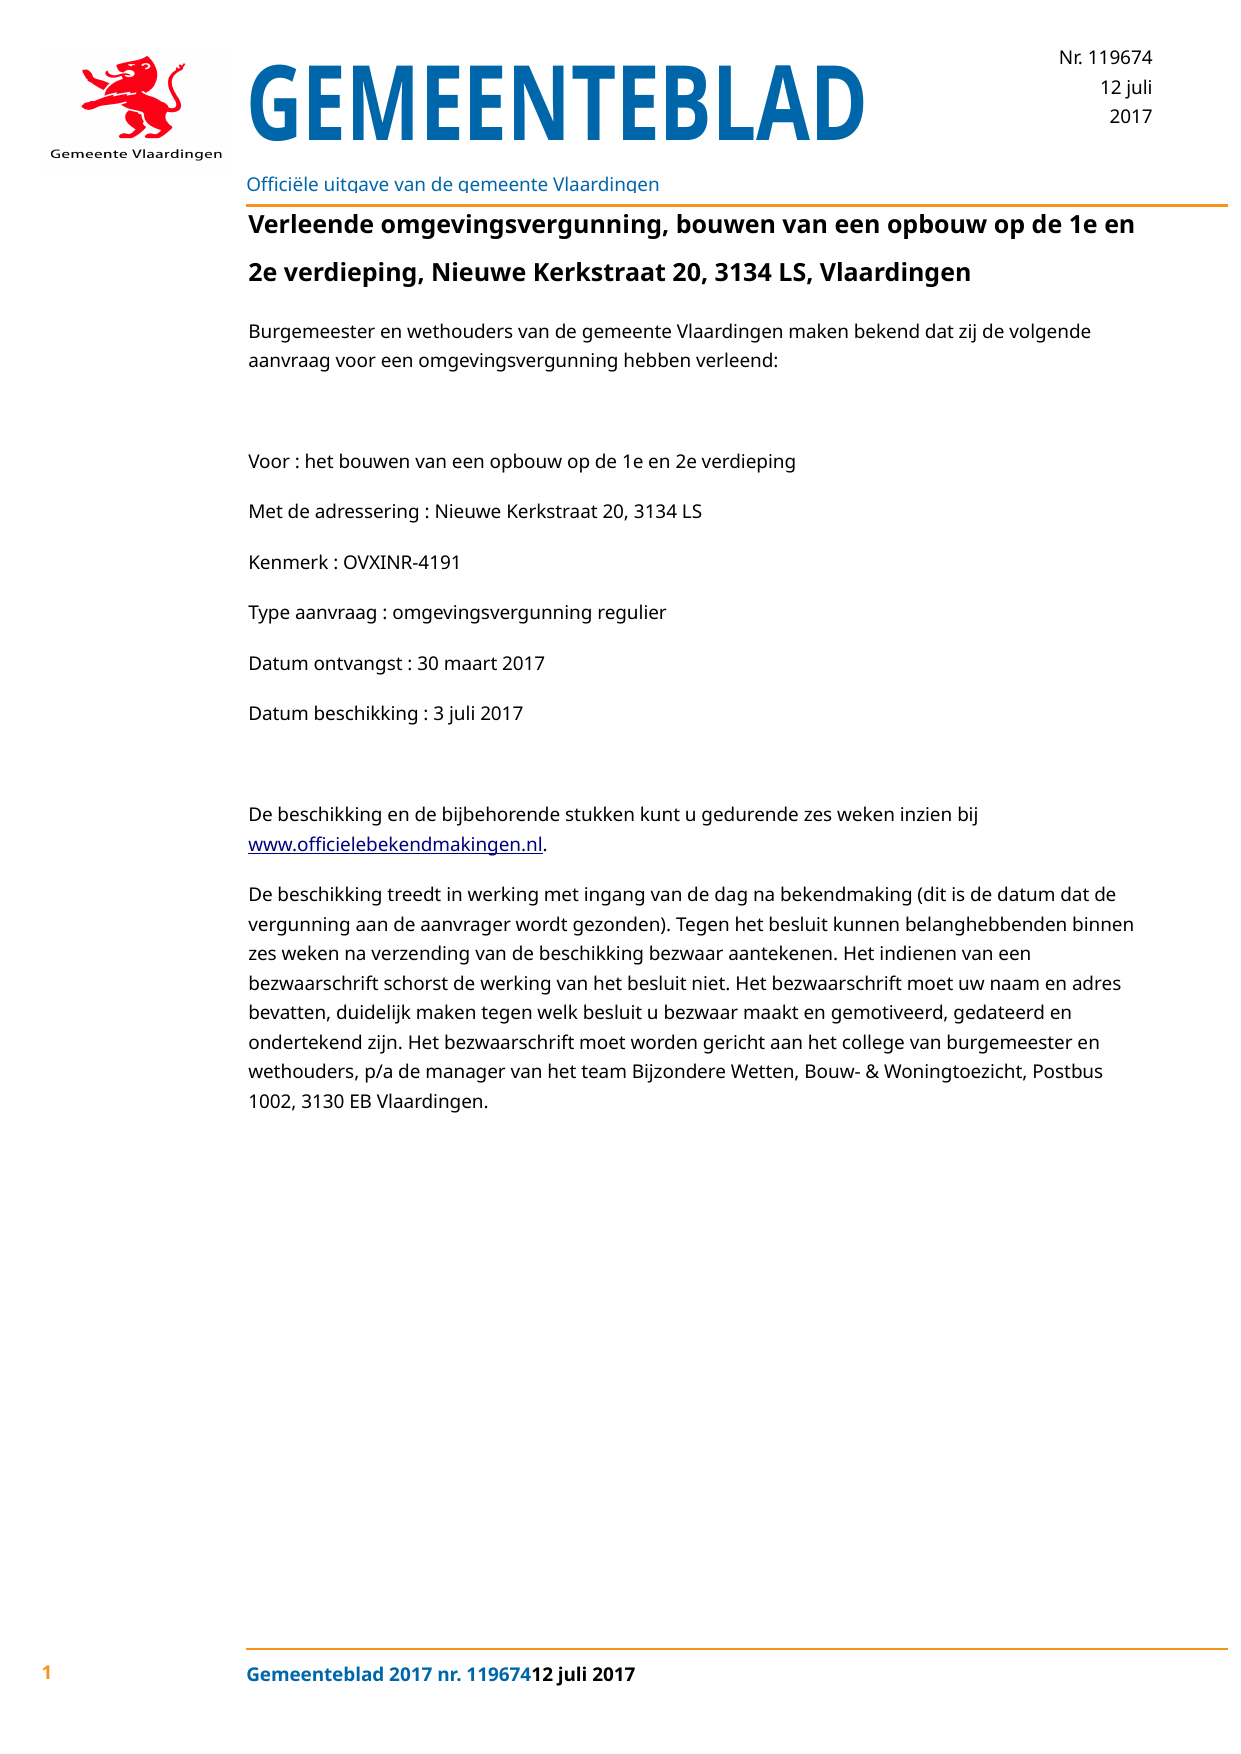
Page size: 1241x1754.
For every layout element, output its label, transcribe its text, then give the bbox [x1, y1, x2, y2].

text Burgemeester en wethouders van de gemeente Vlaardingen maken bekend dat zij de volgende aanvraag voor een omgevingsvergunning hebben verleend: [248, 318, 1152, 373]
text Datum beschikking : 3 juli 2017 [248, 700, 1152, 726]
text De beschikking en de bijbehorende stukken kunt u gedurende zes weken inzien bij www.officielebekendmakingen.nl. [248, 801, 1152, 857]
picture [41, 47, 231, 172]
text Datum ontvangst : 30 maart 2017 [248, 650, 1152, 676]
text Verleende omgevingsvergunning, bouwen van een opbouw op de 1e en 2e verdieping, Nieuwe Kerkstraat 20, 3134 LS, Vlaardingen [248, 207, 1152, 288]
text Type aanvraag : omgevingsvergunning regulier [248, 599, 1152, 625]
text De beschikking treedt in werking met ingang van de dag na bekendmaking (dit is de datum dat de vergunning aan de aanvrager wordt gezonden). Tegen het besluit kunnen belanghebbenden binnen zes weken na verzending van de beschikking bezwaar aantekenen. Het indienen van een bezwaarschrift schorst de werking van het besluit niet. Het bezwaarschrift moet uw naam en adres bevatten, duidelijk maken tegen welk besluit u bezwaar maakt en gemotiveerd, gedateerd en ondertekend zijn. Het bezwaarschrift moet worden gericht aan het college van burgemeester en wethouders, p/a de manager van het team Bijzondere Wetten, Bouw- & Woningtoezicht, Postbus 1002, 3130 EB Vlaardingen. [248, 881, 1152, 1114]
text Kenmerk : OVXINR-4191 [248, 549, 1152, 575]
text Met de adressering : Nieuwe Kerkstraat 20, 3134 LS [248, 499, 1152, 524]
text Voor : het bouwen van een opbouw op de 1e en 2e verdieping [248, 448, 1152, 474]
